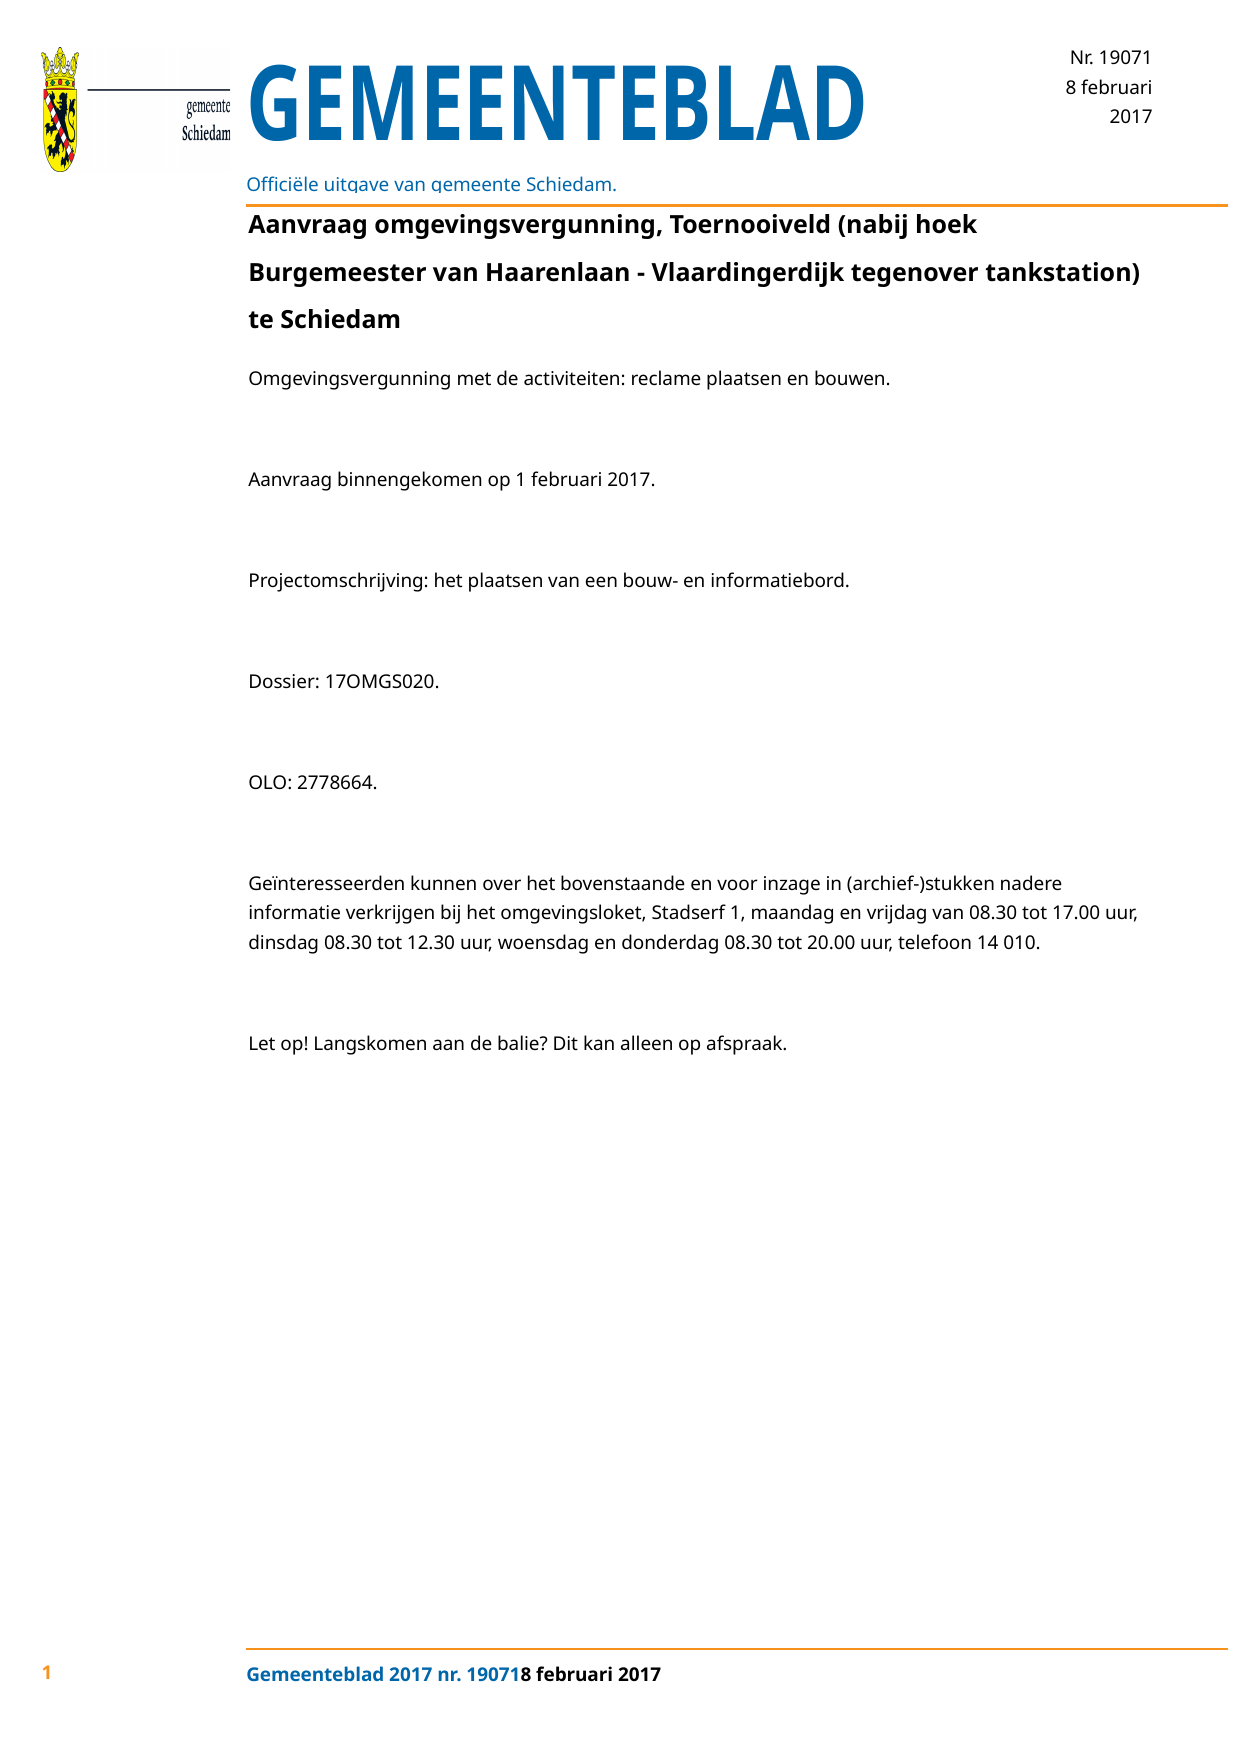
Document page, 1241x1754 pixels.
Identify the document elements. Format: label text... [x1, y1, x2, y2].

picture [41, 47, 231, 172]
text Omgevingsvergunning met de activiteiten: reclame plaatsen en bouwen. [248, 366, 1152, 391]
text Aanvraag omgevingsvergunning, Toernooiveld (nabij hoek Burgemeester van Haarenlaan - Vlaardingerdijk tegenover tankstation) te Schiedam [248, 207, 1152, 336]
text Geïnteresseerden kunnen over het bovenstaande en voor inzage in (archief-)stukken nadere informatie verkrijgen bij het omgevingsloket, Stadserf 1, maandag en vrijdag van 08.30 tot 17.00 uur, dinsdag 08.30 tot 12.30 uur, woensdag en donderdag 08.30 tot 20.00 uur, telefoon 14 010. [248, 870, 1152, 954]
text Dossier: 17OMGS020. [248, 668, 1152, 694]
text Projectomschrijving: het plaatsen van een bouw- en informatiebord. [248, 567, 1152, 593]
text Aanvraag binnengekomen op 1 februari 2017. [248, 466, 1152, 492]
text OLO: 2778664. [248, 769, 1152, 794]
text Let op! Langskomen aan de balie? Dit kan alleen op afspraak. [248, 1030, 1152, 1055]
